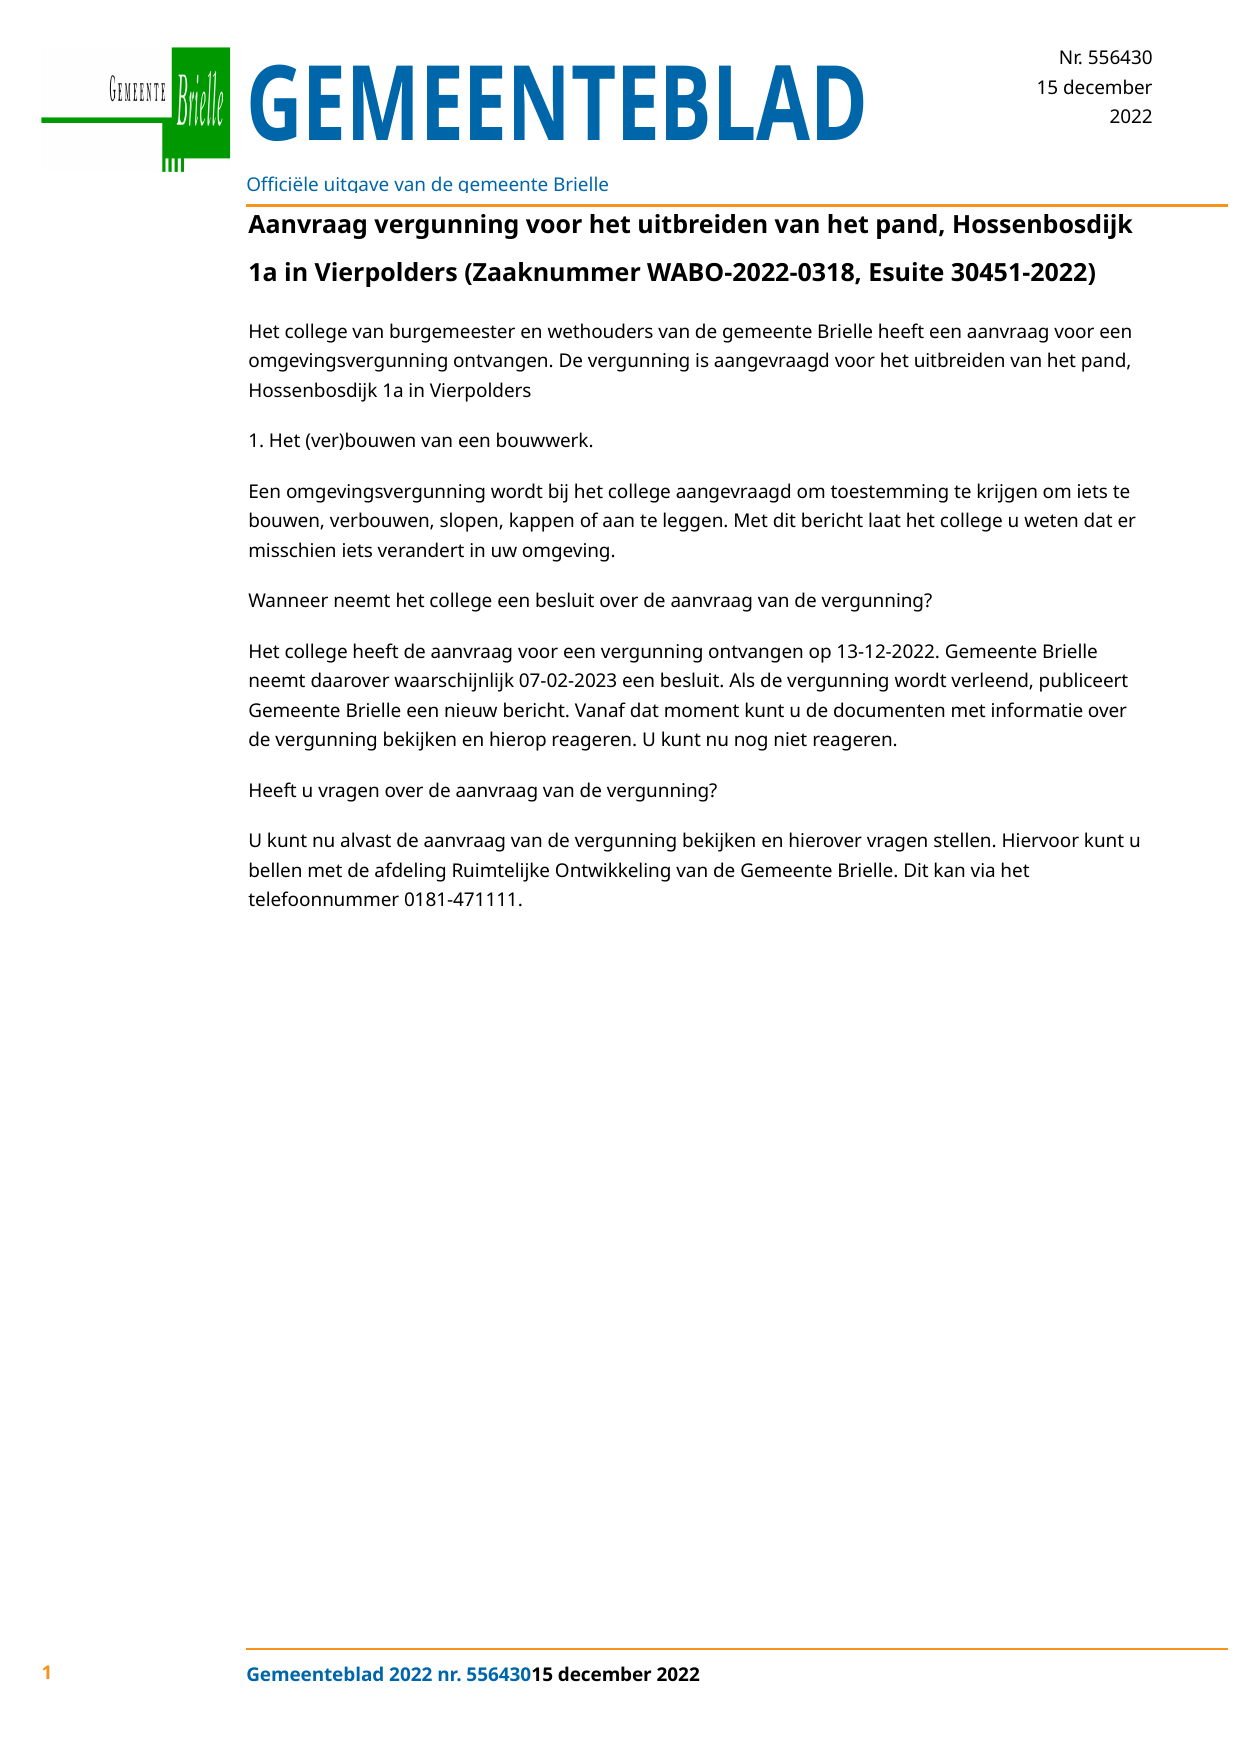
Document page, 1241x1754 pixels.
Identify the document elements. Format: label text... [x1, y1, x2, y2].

text Wanneer neemt het college een besluit over de aanvraag van de vergunning? [248, 587, 1152, 613]
picture [41, 47, 231, 172]
text Een omgevingsvergunning wordt bij het college aangevraagd om toestemming te krijgen om iets te bouwen, verbouwen, slopen, kappen of aan te leggen. Met dit bericht laat het college u weten dat er misschien iets verandert in uw omgeving. [248, 478, 1152, 563]
text Aanvraag vergunning voor het uitbreiden van het pand, Hossenbosdijk 1a in Vierpolders (Zaaknummer WABO-2022-0318, Esuite 30451-2022) [248, 207, 1152, 288]
text 1. Het (ver)bouwen van een bouwwerk. [248, 427, 1152, 453]
text Het college heeft de aanvraag voor een vergunning ontvangen op 13-12-2022. Gemeente Brielle neemt daarover waarschijnlijk 07-02-2023 een besluit. Als de vergunning wordt verleend, publiceert Gemeente Brielle een nieuw bericht. Vanaf dat moment kunt u de documenten met informatie over de vergunning bekijken en hierop reageren. U kunt nu nog niet reageren. [248, 638, 1152, 752]
text U kunt nu alvast de aanvraag van de vergunning bekijken en hierover vragen stellen. Hiervoor kunt u bellen met de afdeling Ruimtelijke Ontwikkeling van de Gemeente Brielle. Dit kan via het telefoonnummer 0181-471111. [248, 827, 1152, 912]
text Heeft u vragen over de aanvraag van de vergunning? [248, 777, 1152, 803]
text Het college van burgemeester en wethouders van de gemeente Brielle heeft een aanvraag voor een omgevingsvergunning ontvangen. De vergunning is aangevraagd voor het uitbreiden van het pand, Hossenbosdijk 1a in Vierpolders [248, 318, 1152, 403]
